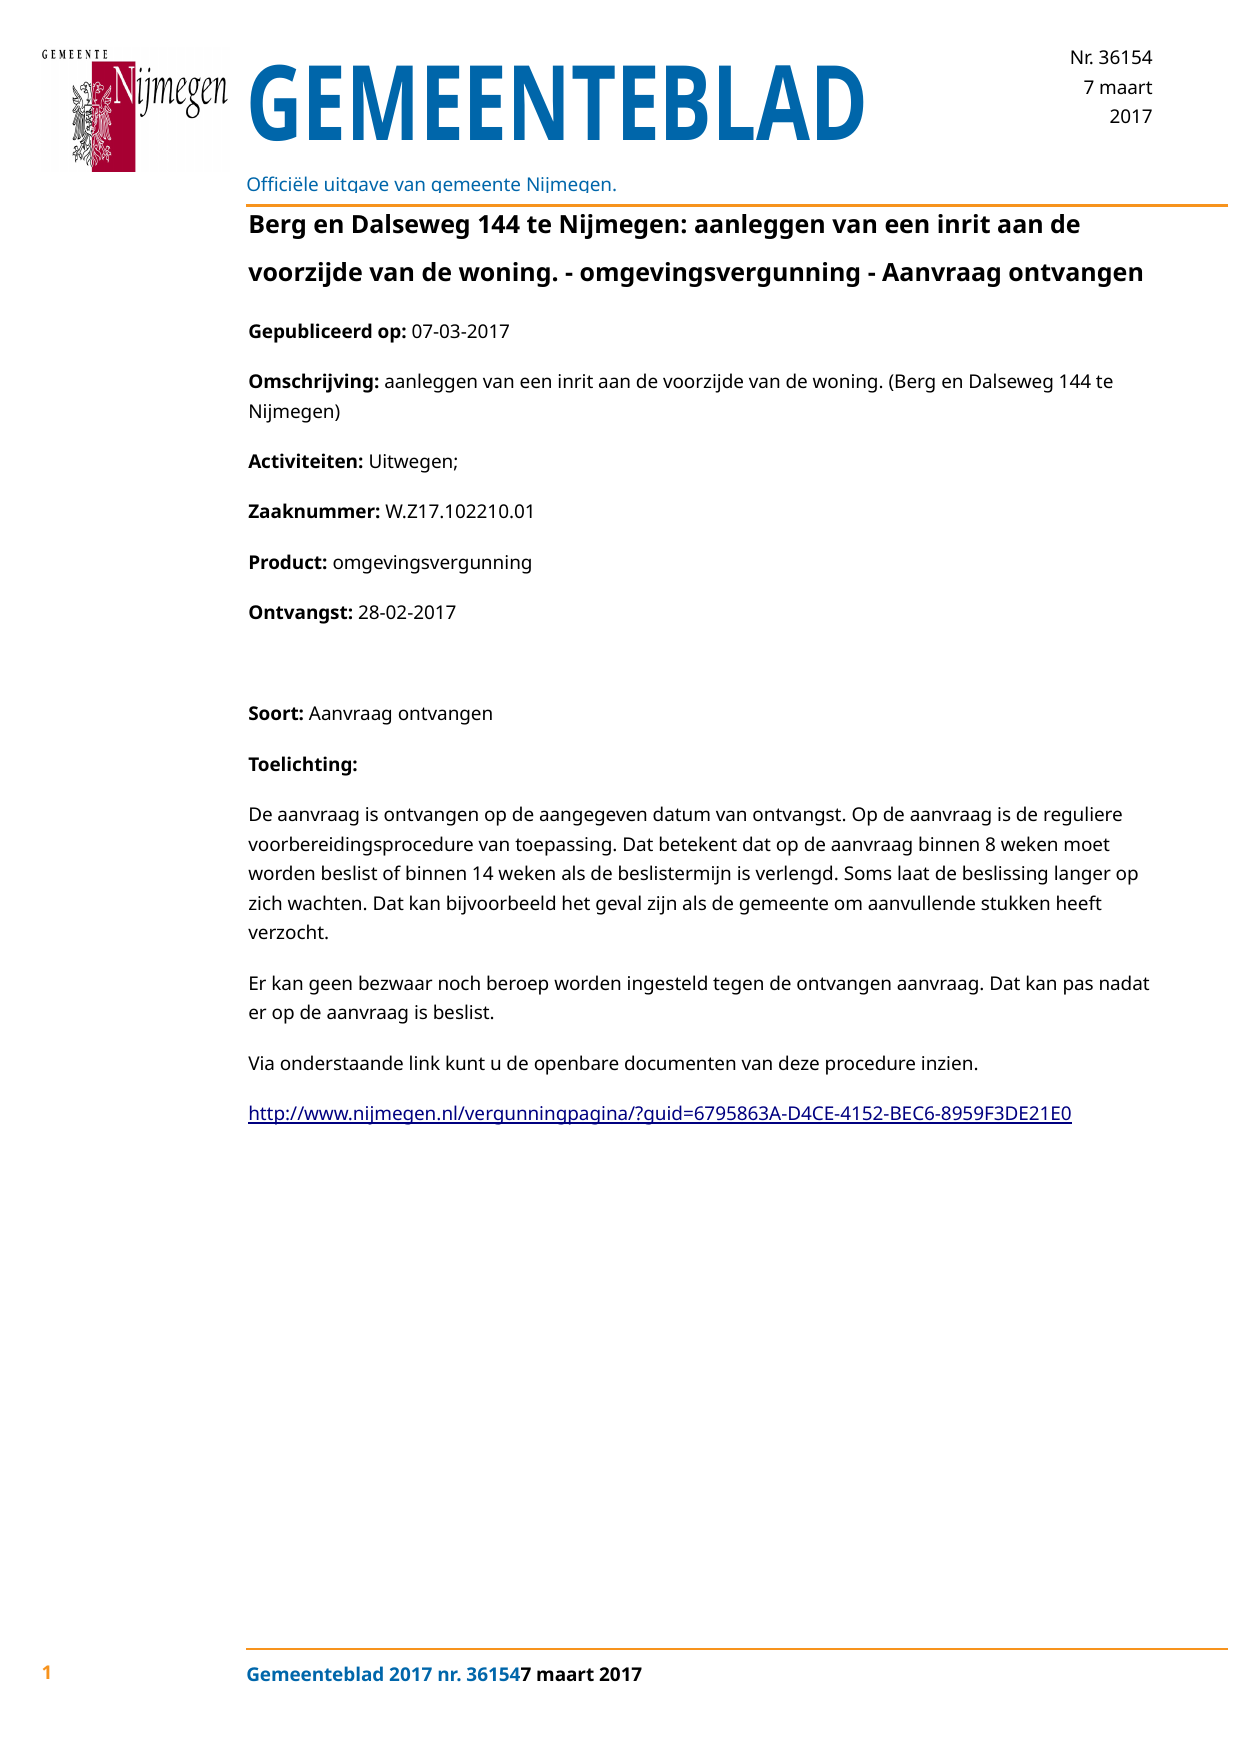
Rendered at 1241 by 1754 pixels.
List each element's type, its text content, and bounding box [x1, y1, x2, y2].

text De aanvraag is ontvangen op de aangegeven datum van ontvangst. Op de aanvraag is de reguliere voorbereidingsprocedure van toepassing. Dat betekent dat op de aanvraag binnen 8 weken moet worden beslist of binnen 14 weken als de beslistermijn is verlengd. Soms laat de beslissing langer op zich wachten. Dat kan bijvoorbeeld het geval zijn als de gemeente om aanvullende stukken heeft verzocht. [248, 801, 1152, 945]
text Toelichting: [248, 751, 1152, 777]
text Ontvangst: 28-02-2017 [248, 599, 1152, 625]
text Er kan geen bezwaar noch beroep worden ingesteld tegen de ontvangen aanvraag. Dat kan pas nadat er op de aanvraag is beslist. [248, 970, 1152, 1025]
text Gepubliceerd op: 07-03-2017 [248, 318, 1152, 344]
text Product: omgevingsvergunning [248, 549, 1152, 575]
picture [41, 47, 231, 172]
text Soort: Aanvraag ontvangen [248, 700, 1152, 726]
text Omschrijving: aanleggen van een inrit aan de voorzijde van de woning. (Berg en Dalseweg 144 te Nijmegen) [248, 368, 1152, 424]
text Via onderstaande link kunt u de openbare documenten van deze procedure inzien. [248, 1050, 1152, 1076]
text Zaaknummer: W.Z17.102210.01 [248, 499, 1152, 524]
text Berg en Dalseweg 144 te Nijmegen: aanleggen van een inrit aan de voorzijde van de woning. - omgevingsvergunning - Aanvraag ontvangen [248, 207, 1152, 288]
text http://www.nijmegen.nl/vergunningpagina/?guid=6795863A-D4CE-4152-BEC6-8959F3DE21E0 [248, 1100, 1152, 1126]
text Activiteiten: Uitwegen; [248, 448, 1152, 474]
